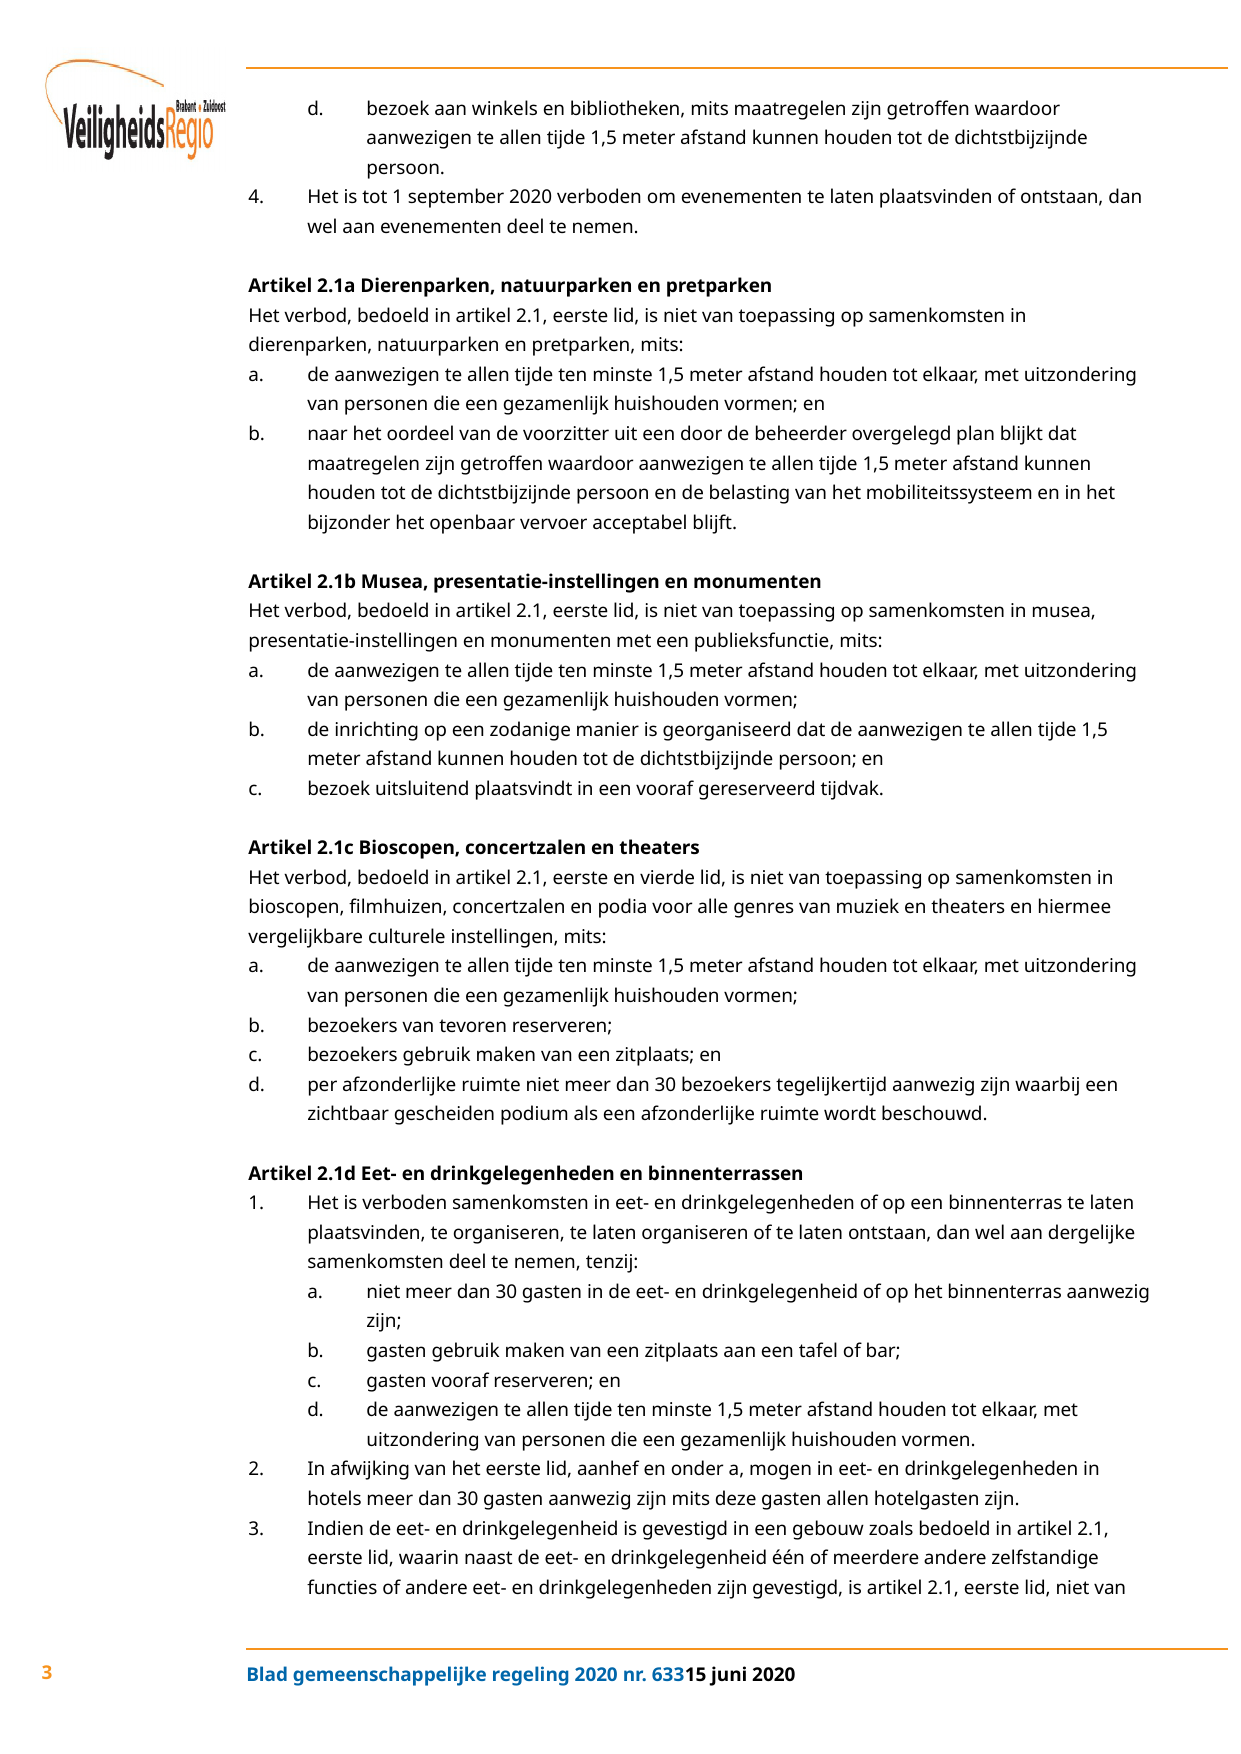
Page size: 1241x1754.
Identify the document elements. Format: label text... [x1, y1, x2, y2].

list naar het oordeel van de voorzitter uit een door de beheerder overgelegd plan blijkt dat maatregelen zijn getroffen waardoor aanwezigen te allen tijde 1,5 meter afstand kunnen houden tot de dichtstbijzijnde persoon en de belasting van het mobiliteitssysteem en in het bijzonder het openbaar vervoer acceptabel blijft. [248, 420, 1152, 535]
list de aanwezigen te allen tijde ten minste 1,5 meter afstand houden tot elkaar, met uitzondering van personen die een gezamenlijk huishouden vormen; [248, 953, 1152, 1008]
picture [41, 47, 231, 172]
text Het verbod, bedoeld in artikel 2.1, eerste lid, is niet van toepassing op samenkomsten in musea, presentatie-instellingen en monumenten met een publieksfunctie, mits: [248, 598, 1152, 653]
list niet meer dan 30 gasten in de eet- en drinkgelegenheid of op het binnenterras aanwezig zijn; [307, 1278, 1152, 1333]
text Het verbod, bedoeld in artikel 2.1, eerste en vierde lid, is niet van toepassing op samenkomsten in bioscopen, filmhuizen, concertzalen en podia voor alle genres van muziek en theaters en hiermee vergelijkbare culturele instellingen, mits: [248, 864, 1152, 949]
list bezoek uitsluitend plaatsvindt in een vooraf gereserveerd tijdvak. [248, 775, 1152, 801]
list gasten gebruik maken van een zitplaats aan een tafel of bar; [307, 1337, 1152, 1363]
list de aanwezigen te allen tijde ten minste 1,5 meter afstand houden tot elkaar, met uitzondering van personen die een gezamenlijk huishouden vormen; [248, 657, 1152, 712]
list per afzonderlijke ruimte niet meer dan 30 bezoekers tegelijkertijd aanwezig zijn waarbij een zichtbaar gescheiden podium als een afzonderlijke ruimte wordt beschouwd. [248, 1071, 1152, 1126]
list Indien de eet- en drinkgelegenheid is gevestigd in een gebouw zoals bedoeld in artikel 2.1, eerste lid, waarin naast de eet- en drinkgelegenheid één of meerdere andere zelfstandige functies of andere eet- en drinkgelegenheden zijn gevestigd, is artikel 2.1, eerste lid, niet van [248, 1515, 1152, 1600]
text Artikel 2.1c Bioscopen, concertzalen en theaters [248, 834, 1152, 860]
list bezoekers gebruik maken van een zitplaats; en [248, 1041, 1152, 1067]
list Het is verboden samenkomsten in eet- en drinkgelegenheden of op een binnenterras te laten plaatsvinden, te organiseren, te laten organiseren of te laten ontstaan, dan wel aan dergelijke samenkomsten deel te nemen, tenzij: [248, 1189, 1152, 1274]
list de aanwezigen te allen tijde ten minste 1,5 meter afstand houden tot elkaar, met uitzondering van personen die een gezamenlijk huishouden vormen. [307, 1396, 1152, 1452]
text Artikel 2.1b Musea, presentatie-instellingen en monumenten [248, 568, 1152, 594]
list bezoek aan winkels en bibliotheken, mits maatregelen zijn getroffen waardoor aanwezigen te allen tijde 1,5 meter afstand kunnen houden tot de dichtstbijzijnde persoon. [307, 95, 1152, 180]
list In afwijking van het eerste lid, aanhef en onder a, mogen in eet- en drinkgelegenheden in hotels meer dan 30 gasten aanwezig zijn mits deze gasten allen hotelgasten zijn. [248, 1456, 1152, 1511]
text Het verbod, bedoeld in artikel 2.1, eerste lid, is niet van toepassing op samenkomsten in dierenparken, natuurparken en pretparken, mits: [248, 302, 1152, 357]
text Artikel 2.1a Dierenparken, natuurparken en pretparken [248, 272, 1152, 298]
text Artikel 2.1d Eet- en drinkgelegenheden en binnenterrassen [248, 1160, 1152, 1186]
list de aanwezigen te allen tijde ten minste 1,5 meter afstand houden tot elkaar, met uitzondering van personen die een gezamenlijk huishouden vormen; en [248, 361, 1152, 416]
list gasten vooraf reserveren; en [307, 1367, 1152, 1393]
list bezoekers van tevoren reserveren; [248, 1012, 1152, 1038]
list Het is tot 1 september 2020 verboden om evenementen te laten plaatsvinden of ontstaan, dan wel aan evenementen deel te nemen. [248, 183, 1152, 239]
list de inrichting op een zodanige manier is georganiseerd dat de aanwezigen te allen tijde 1,5 meter afstand kunnen houden tot de dichtstbijzijnde persoon; en [248, 716, 1152, 771]
